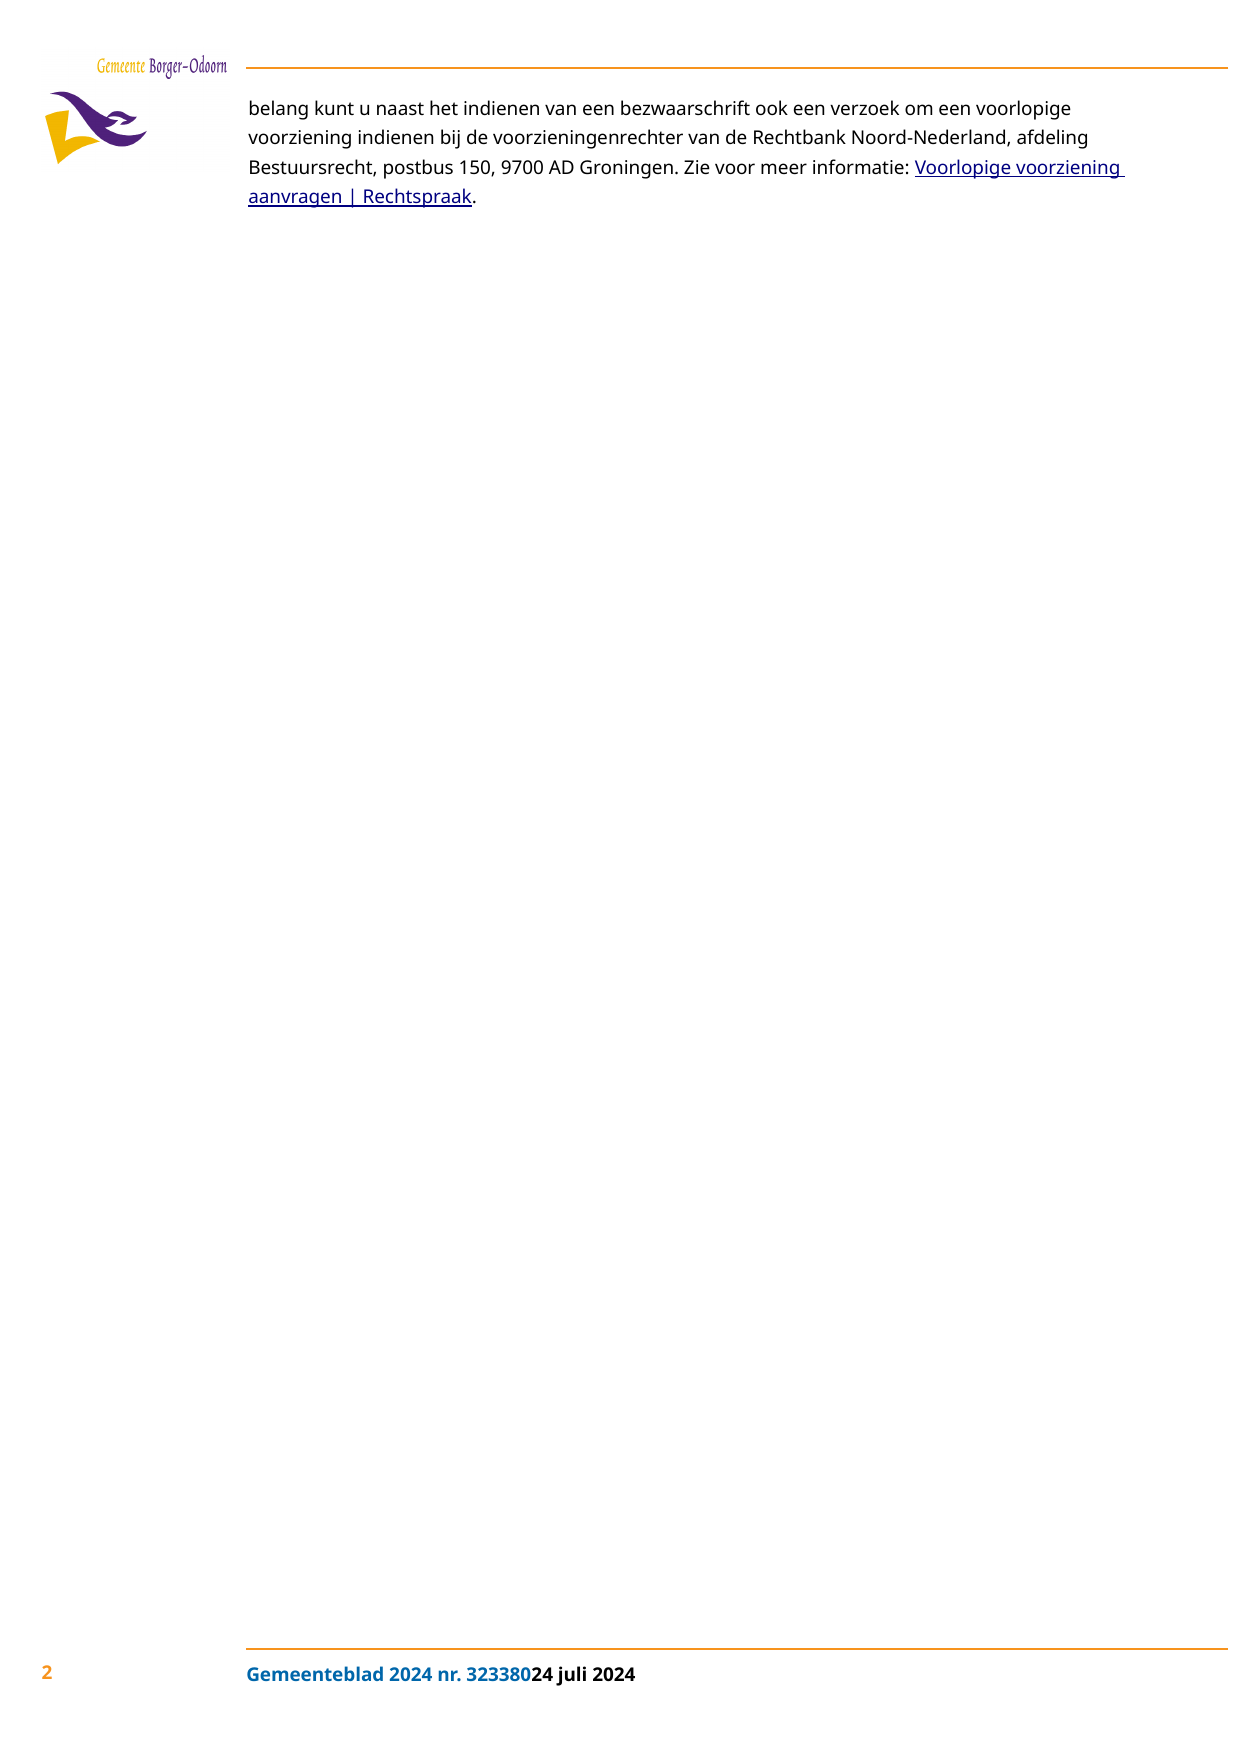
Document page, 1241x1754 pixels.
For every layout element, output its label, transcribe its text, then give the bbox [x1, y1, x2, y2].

picture [41, 47, 231, 172]
text belang kunt u naast het indienen van een bezwaarschrift ook een verzoek om een voorlopige voorziening indienen bij de voorzieningenrechter van de Rechtbank Noord-Nederland, afdeling Bestuursrecht, postbus 150, 9700 AD Groningen. Zie voor meer informatie: Voorlopige voorziening aanvragen | Rechtspraak. [248, 95, 1152, 209]
